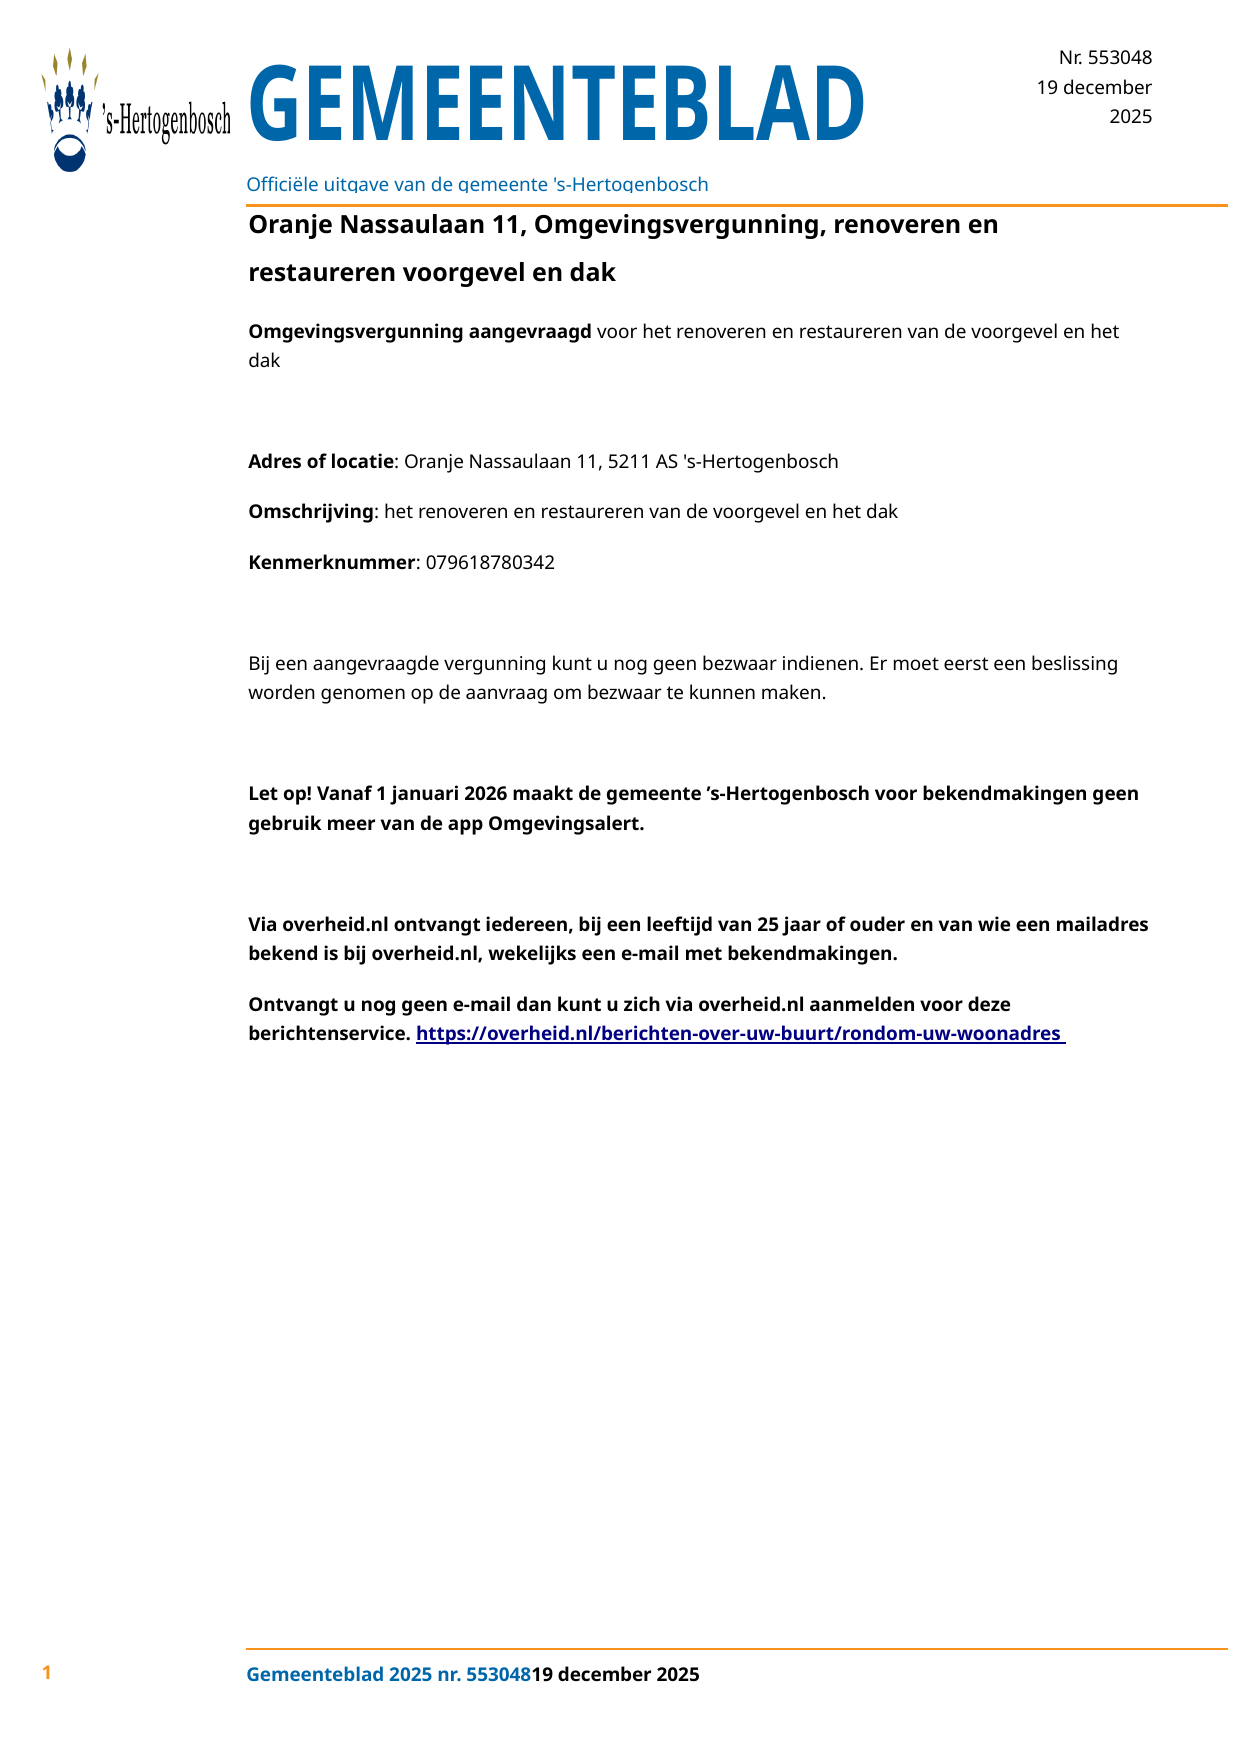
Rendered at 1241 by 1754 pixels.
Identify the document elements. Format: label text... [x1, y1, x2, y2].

text Omgevingsvergunning aangevraagd voor het renoveren en restaureren van de voorgevel en het dak [248, 318, 1152, 373]
text Kenmerknummer: 079618780342 [248, 549, 1152, 575]
text Adres of locatie: Oranje Nassaulaan 11, 5211 AS 's-Hertogenbosch [248, 448, 1152, 474]
text Omschrijving: het renoveren en restaureren van de voorgevel en het dak [248, 499, 1152, 524]
text Via overheid.nl ontvangt iedereen, bij een leeftijd van 25 jaar of ouder en van wie een mailadres bekend is bij overheid.nl, wekelijks een e-mail met bekendmakingen. [248, 911, 1152, 966]
picture [41, 47, 231, 172]
text Ontvangt u nog geen e-mail dan kunt u zich via overheid.nl aanmelden voor deze berichtenservice. https://overheid.nl/berichten-over-uw-buurt/rondom-uw-woonadres [248, 991, 1152, 1046]
text Oranje Nassaulaan 11, Omgevingsvergunning, renoveren en restaureren voorgevel en dak [248, 207, 1152, 288]
text Bij een aangevraagde vergunning kunt u nog geen bezwaar indienen. Er moet eerst een beslissing worden genomen op de aanvraag om bezwaar te kunnen maken. [248, 650, 1152, 705]
text Let op! Vanaf 1 januari 2026 maakt de gemeente ’s-Hertogenbosch voor bekendmakingen geen gebruik meer van de app Omgevingsalert. [248, 780, 1152, 836]
